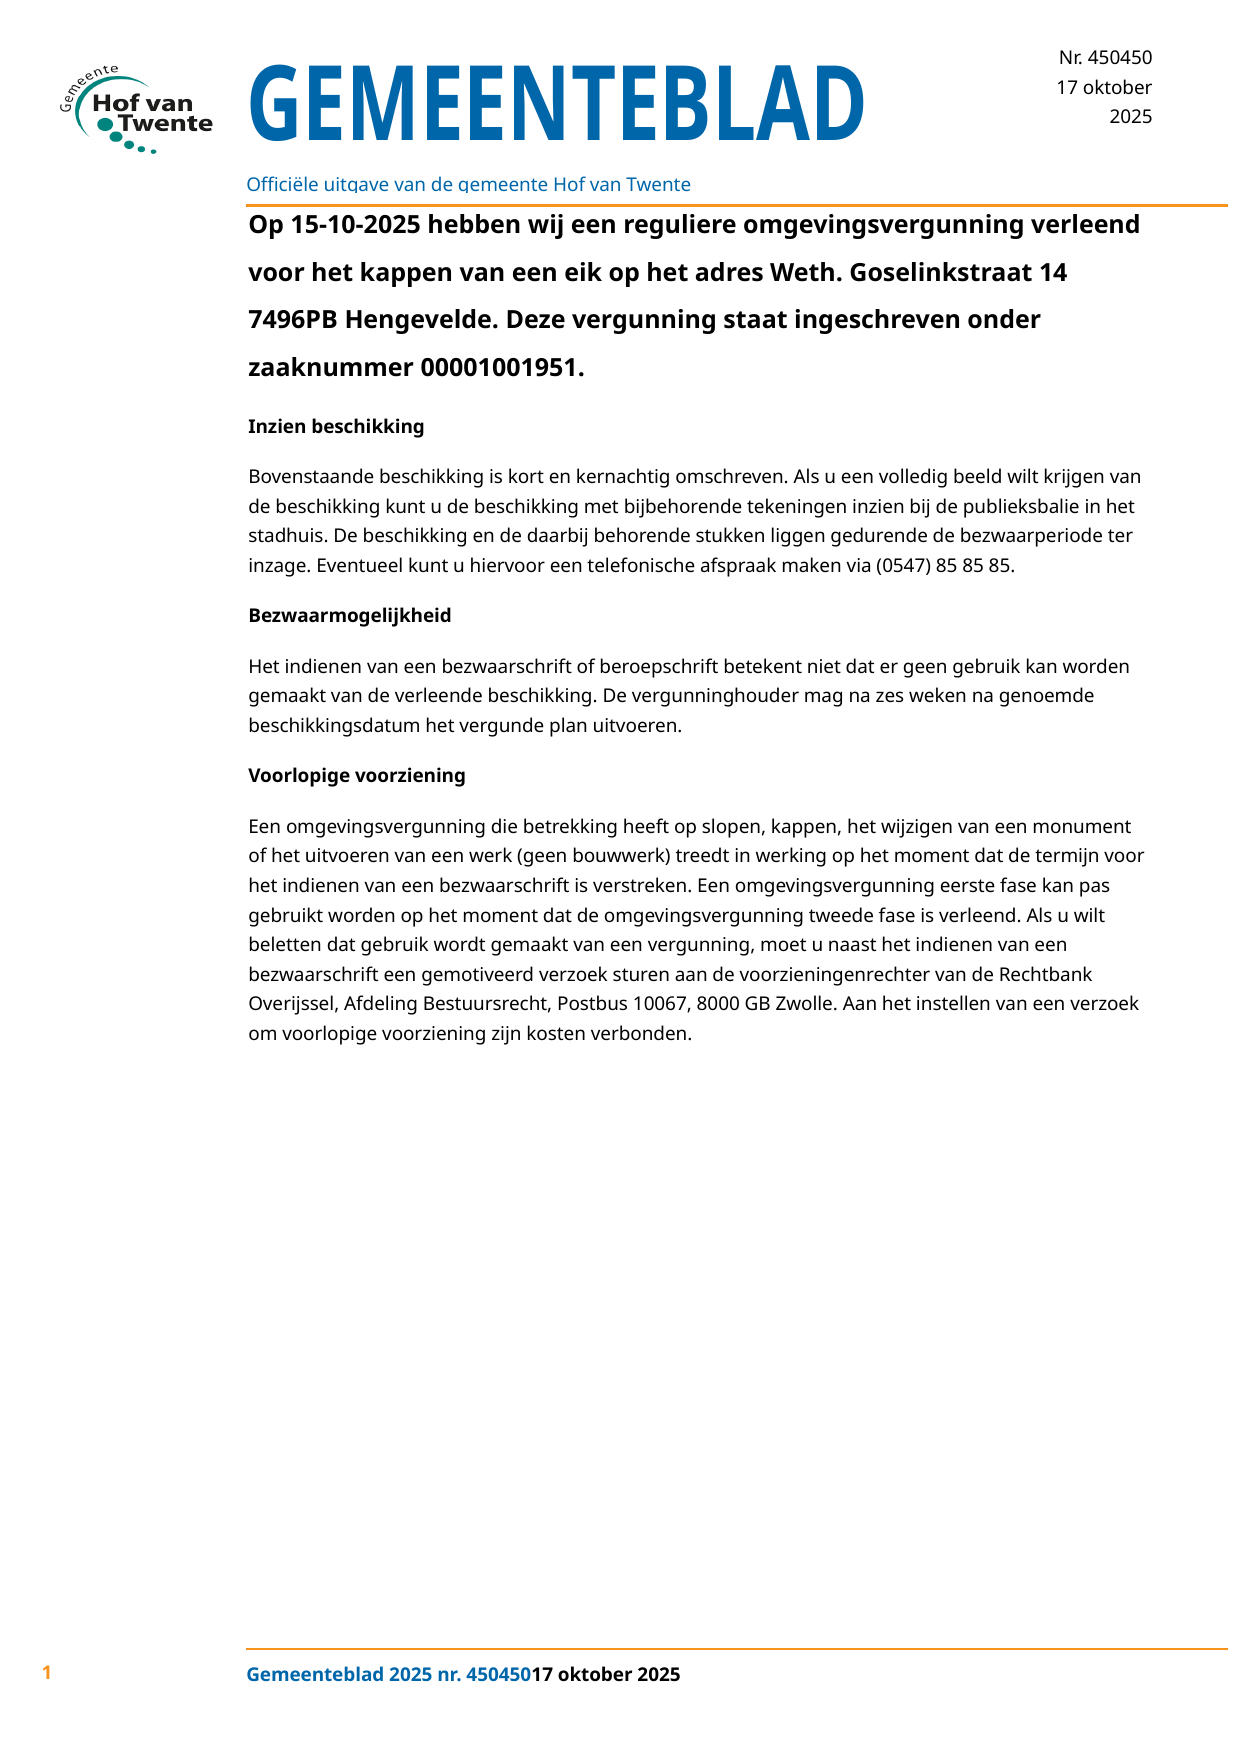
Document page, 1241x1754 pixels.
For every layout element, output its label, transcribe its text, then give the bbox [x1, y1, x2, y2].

picture [41, 47, 231, 172]
text Bovenstaande beschikking is kort en kernachtig omschreven. Als u een volledig beeld wilt krijgen van de beschikking kunt u de beschikking met bijbehorende tekeningen inzien bij de publieksbalie in het stadhuis. De beschikking en de daarbij behorende stukken liggen gedurende de bezwaarperiode ter inzage. Eventueel kunt u hiervoor een telefonische afspraak maken via (0547) 85 85 85. [248, 463, 1152, 578]
text Voorlopige voorziening [248, 763, 1152, 788]
text Bezwaarmogelijkheid [248, 603, 1152, 628]
text Inzien beschikking [248, 413, 1152, 439]
text Een omgevingsvergunning die betrekking heeft op slopen, kappen, het wijzigen van een monument of het uitvoeren van een werk (geen bouwwerk) treedt in werking op het moment dat de termijn voor het indienen van een bezwaarschrift is verstreken. Een omgevingsvergunning eerste fase kan pas gebruikt worden op het moment dat de omgevingsvergunning tweede fase is verleend. Als u wilt beletten dat gebruik wordt gemaakt van een vergunning, moet u naast het indienen van een bezwaarschrift een gemotiveerd verzoek sturen aan de voorzieningenrechter van de Rechtbank Overijssel, Afdeling Bestuursrecht, Postbus 10067, 8000 GB Zwolle. Aan het instellen van een verzoek om voorlopige voorziening zijn kosten verbonden. [248, 813, 1152, 1046]
text Het indienen van een bezwaarschrift of beroepschrift betekent niet dat er geen gebruik kan worden gemaakt van de verleende beschikking. De vergunninghouder mag na zes weken na genoemde beschikkingsdatum het vergunde plan uitvoeren. [248, 653, 1152, 738]
text Op 15-10-2025 hebben wij een reguliere omgevingsvergunning verleend voor het kappen van een eik op het adres Weth. Goselinkstraat 14 7496PB Hengevelde. Deze vergunning staat ingeschreven onder zaaknummer 00001001951. [248, 207, 1152, 384]
